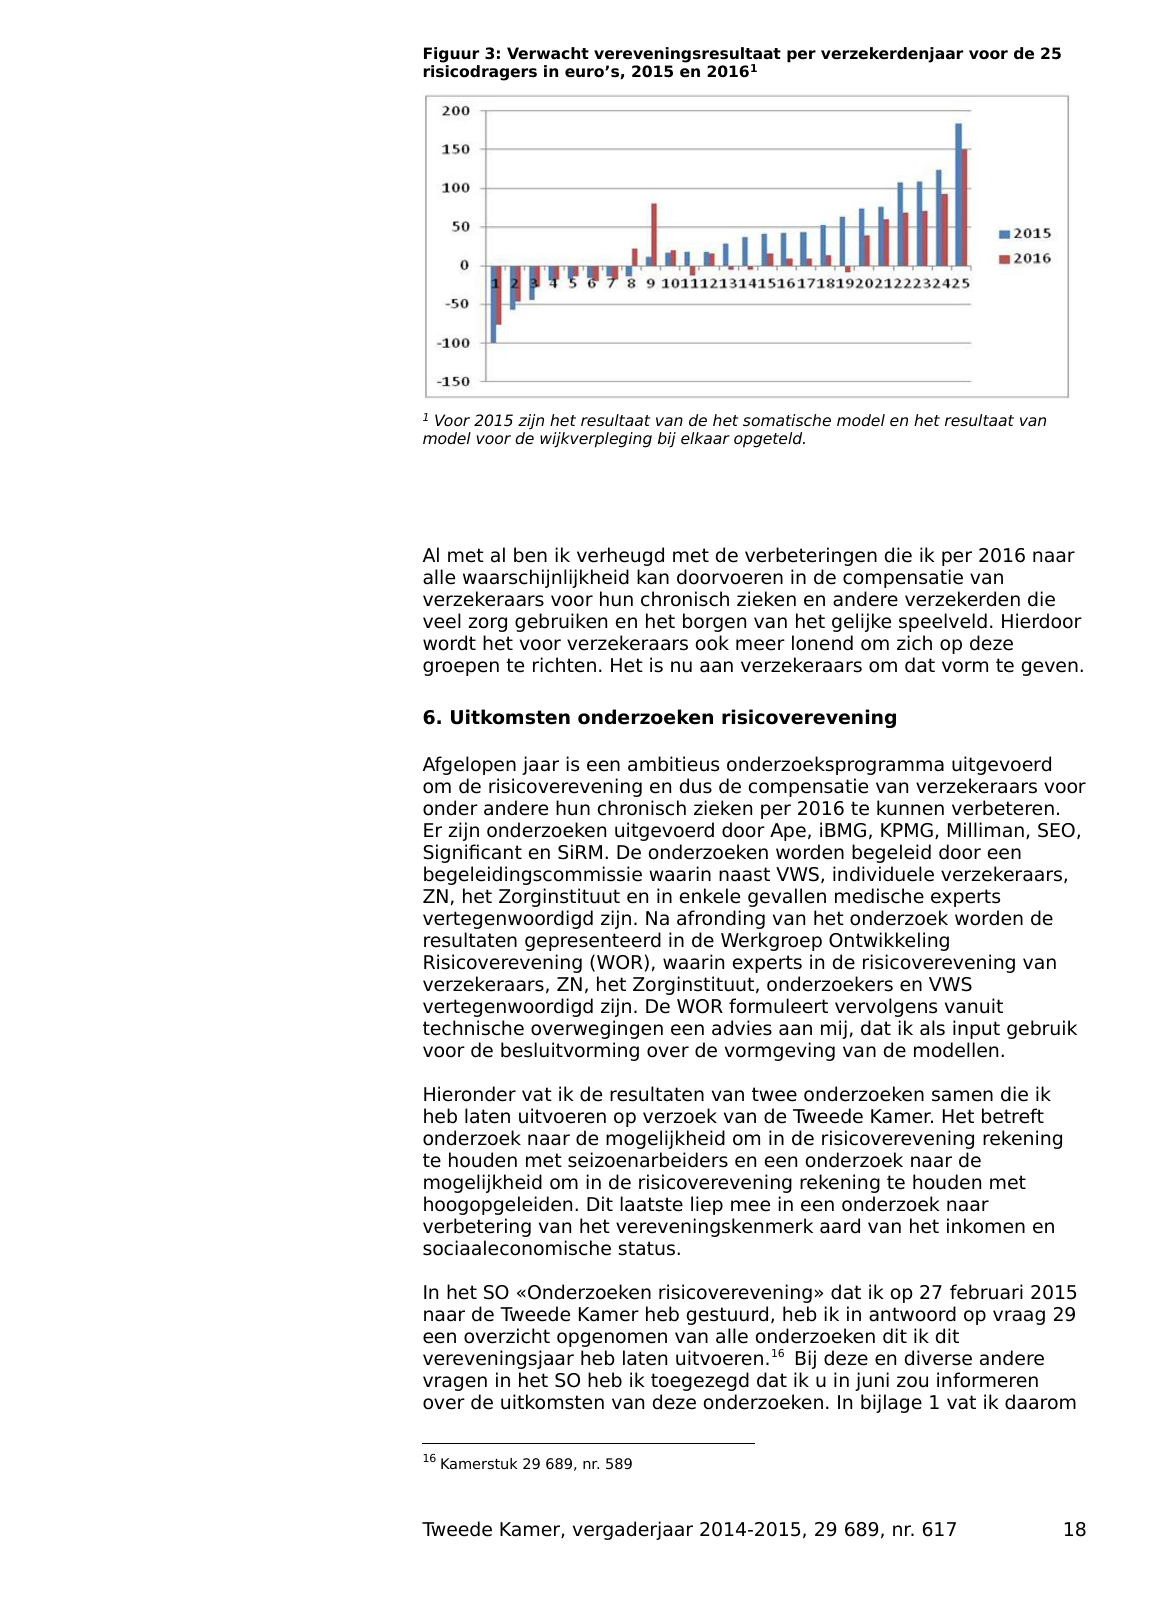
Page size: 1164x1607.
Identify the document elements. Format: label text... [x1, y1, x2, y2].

text In het SO «Onderzoeken risicoverevening» dat ik op 27 februari 2015 naar de Tweede Kamer heb gestuurd, heb ik in antwoord op vraag 29 een overzicht opgenomen van alle onderzoeken dit ik dit vereveningsjaar heb laten uitvoeren. Bij deze en diverse andere vragen in het SO heb ik toegezegd dat ik u in juni zou informeren over de uitkomsten van deze onderzoeken. In bijlage 1 vat ik daarom [422, 1282, 1087, 1414]
text Afgelopen jaar is een ambitieus onderzoeksprogramma uitgevoerd om de risicoverevening en dus de compensatie van verzekeraars voor onder andere hun chronisch zieken per 2016 te kunnen verbeteren. Er zijn onderzoeken uitgevoerd door Ape, iBMG, KPMG, Milliman, SEO, Significant en SiRM. De onderzoeken worden begeleid door een begeleidingscommissie waarin naast VWS, individuele verzekeraars, ZN, het Zorginstituut en in enkele gevallen medische experts vertegenwoordigd zijn. Na afronding van het onderzoek worden de resultaten gepresenteerd in de Werkgroep Ontwikkeling Risicoverevening (WOR), waarin experts in de risicoverevening van verzekeraars, ZN, het Zorginstituut, onderzoekers en VWS vertegenwoordigd zijn. De WOR formuleert vervolgens vanuit technische overwegingen een advies aan mij, dat ik als input gebruik voor de besluitvorming over de vormgeving van de modellen. [422, 754, 1087, 1062]
text Kamerstuk 29 689, nr. 589 [422, 1452, 1087, 1474]
text Hieronder vat ik de resultaten van twee onderzoeken samen die ik heb laten uitvoeren op verzoek van de Tweede Kamer. Het betreft onderzoek naar de mogelijkheid om in de risicoverevening rekening te houden met seizoenarbeiders en een onderzoek naar de mogelijkheid om in de risicoverevening rekening te houden met hoogopgeleiden. Dit laatste liep mee in een onderzoek naar verbetering van het vereveningskenmerk aard van het inkomen en sociaaleconomische status. [422, 1084, 1087, 1260]
text 1 Voor 2015 zijn het resultaat van de het somatische model en het resultaat van model voor de wijkverpleging bij elkaar opgeteld. [422, 412, 1072, 448]
text Figuur 3: Verwacht vereveningsresultaat per verzekerdenjaar voor de 25 risicodragers in euro’s, 2015 en 20161 [422, 45, 1072, 81]
text Al met al ben ik verheugd met de verbeteringen die ik per 2016 naar alle waarschijnlijkheid kan doorvoeren in de compensatie van verzekeraars voor hun chronisch zieken en andere verzekerden die veel zorg gebruiken en het borgen van het gelijke speelveld. Hierdoor wordt het voor verzekeraars ook meer lonend om zich op deze groepen te richten. Het is nu aan verzekeraars om dat vorm te geven. [422, 545, 1087, 677]
picture [422, 92, 1072, 400]
subtitle 6. Uitkomsten onderzoeken risicoverevening [422, 707, 1087, 729]
